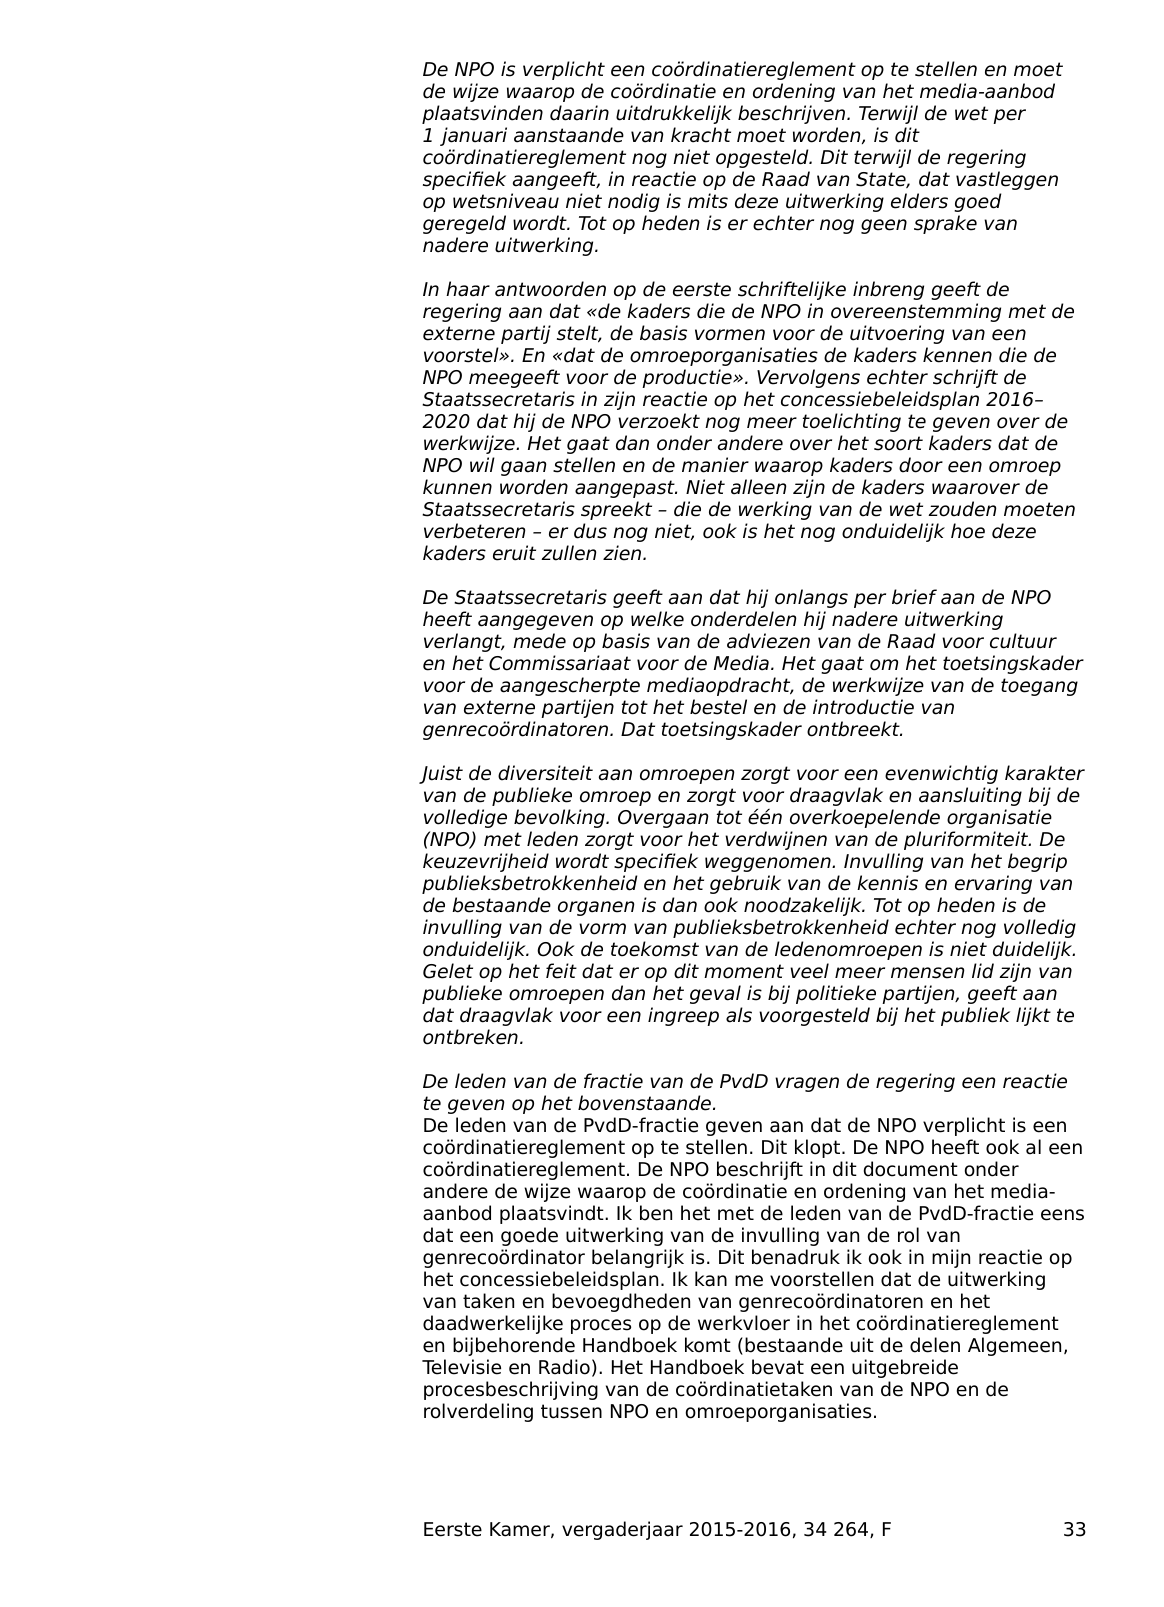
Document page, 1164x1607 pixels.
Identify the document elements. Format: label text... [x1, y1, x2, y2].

text De leden van de PvdD-fractie geven aan dat de NPO verplicht is een coördinatiereglement op te stellen. Dit klopt. De NPO heeft ook al een coördinatiereglement. De NPO beschrijft in dit document onder andere de wijze waarop de coördinatie en ordening van het media-aanbod plaatsvindt. Ik ben het met de leden van de PvdD-fractie eens dat een goede uitwerking van de invulling van de rol van genrecoördinator belangrijk is. Dit benadruk ik ook in mijn reactie op het concessiebeleidsplan. Ik kan me voorstellen dat de uitwerking van taken en bevoegdheden van genrecoördinatoren en het daadwerkelijke proces op de werkvloer in het coördinatiereglement en bijbehorende Handboek komt (bestaande uit de delen Algemeen, Televisie en Radio). Het Handboek bevat een uitgebreide procesbeschrijving van de coördinatietaken van de NPO en de rolverdeling tussen NPO en omroeporganisaties. [422, 1115, 1087, 1423]
text In haar antwoorden op de eerste schriftelijke inbreng geeft de regering aan dat «de kaders die de NPO in overeenstemming met de externe partij stelt, de basis vormen voor de uitvoering van een voorstel». En «dat de omroeporganisaties de kaders kennen die de NPO meegeeft voor de productie». Vervolgens echter schrijft de Staatssecretaris in zijn reactie op het concessiebeleidsplan 2016–2020 dat hij de NPO verzoekt nog meer toelichting te geven over de werkwijze. Het gaat dan onder andere over het soort kaders dat de NPO wil gaan stellen en de manier waarop kaders door een omroep kunnen worden aangepast. Niet alleen zijn de kaders waarover de Staatssecretaris spreekt – die de werking van de wet zouden moeten verbeteren – er dus nog niet, ook is het nog onduidelijk hoe deze kaders eruit zullen zien. [422, 279, 1087, 565]
text Juist de diversiteit aan omroepen zorgt voor een evenwichtig karakter van de publieke omroep en zorgt voor draagvlak en aansluiting bij de volledige bevolking. Overgaan tot één overkoepelende organisatie (NPO) met leden zorgt voor het verdwijnen van de pluriformiteit. De keuzevrijheid wordt specifiek weggenomen. Invulling van het begrip publieksbetrokkenheid en het gebruik van de kennis en ervaring van de bestaande organen is dan ook noodzakelijk. Tot op heden is de invulling van de vorm van publieksbetrokkenheid echter nog volledig onduidelijk. Ook de toekomst van de ledenomroepen is niet duidelijk. Gelet op het feit dat er op dit moment veel meer mensen lid zijn van publieke omroepen dan het geval is bij politieke partijen, geeft aan dat draagvlak voor een ingreep als voorgesteld bij het publiek lijkt te ontbreken. [422, 763, 1087, 1049]
text De Staatssecretaris geeft aan dat hij onlangs per brief aan de NPO heeft aangegeven op welke onderdelen hij nadere uitwerking verlangt, mede op basis van de adviezen van de Raad voor cultuur en het Commissariaat voor de Media. Het gaat om het toetsingskader voor de aangescherpte mediaopdracht, de werkwijze van de toegang van externe partijen tot het bestel en de introductie van genrecoördinatoren. Dat toetsingskader ontbreekt. [422, 587, 1087, 741]
text De NPO is verplicht een coördinatiereglement op te stellen en moet de wijze waarop de coördinatie en ordening van het media-aanbod plaatsvinden daarin uitdrukkelijk beschrijven. Terwijl de wet per 1 januari aanstaande van kracht moet worden, is dit coördinatiereglement nog niet opgesteld. Dit terwijl de regering specifiek aangeeft, in reactie op de Raad van State, dat vastleggen op wetsniveau niet nodig is mits deze uitwerking elders goed geregeld wordt. Tot op heden is er echter nog geen sprake van nadere uitwerking. [422, 59, 1087, 257]
text De leden van de fractie van de PvdD vragen de regering een reactie te geven op het bovenstaande. [422, 1071, 1087, 1115]
